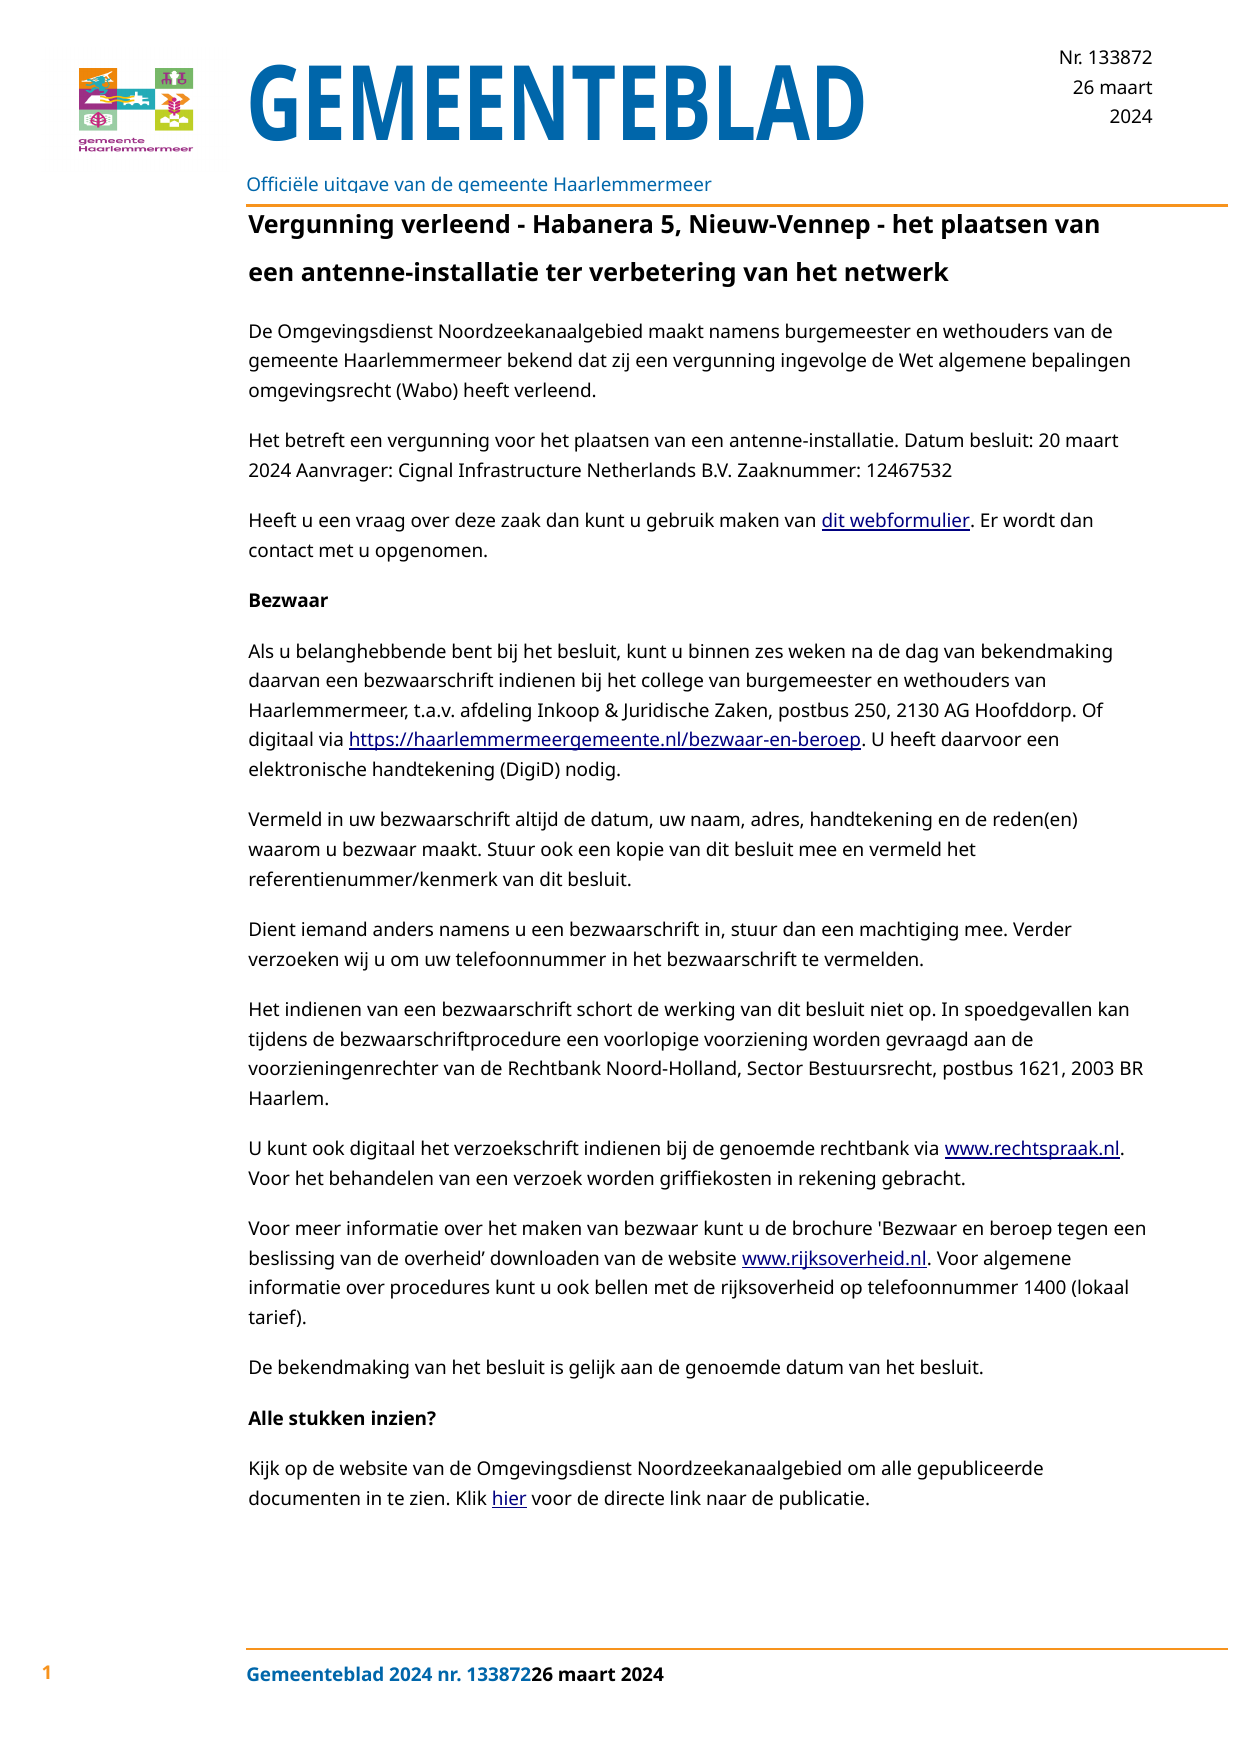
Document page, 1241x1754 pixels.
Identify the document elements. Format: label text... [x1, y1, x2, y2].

text Vermeld in uw bezwaarschrift altijd de datum, uw naam, adres, handtekening en de reden(en) waarom u bezwaar maakt. Stuur ook een kopie van dit besluit mee en vermeld het referentienummer/kenmerk van dit besluit. [248, 807, 1152, 892]
picture [41, 47, 231, 172]
text Alle stukken inzien? [248, 1405, 1152, 1431]
text Kijk op de website van de Omgevingsdienst Noordzeekanaalgebied om alle gepubliceerde documenten in te zien. Klik hier voor de directe link naar de publicatie. [248, 1455, 1152, 1511]
text Het betreft een vergunning voor het plaatsen van een antenne-installatie. Datum besluit: 20 maart 2024 Aanvrager: Cignal Infrastructure Netherlands B.V. Zaaknummer: 12467532 [248, 427, 1152, 483]
text Heeft u een vraag over deze zaak dan kunt u gebruik maken van dit webformulier. Er wordt dan contact met u opgenomen. [248, 507, 1152, 563]
text De Omgevingsdienst Noordzeekanaalgebied maakt namens burgemeester en wethouders van de gemeente Haarlemmermeer bekend dat zij een vergunning ingevolge de Wet algemene bepalingen omgevingsrecht (Wabo) heeft verleend. [248, 318, 1152, 403]
text Als u belanghebbende bent bij het besluit, kunt u binnen zes weken na de dag van bekendmaking daarvan een bezwaarschrift indienen bij het college van burgemeester en wethouders van Haarlemmermeer, t.a.v. afdeling Inkoop & Juridische Zaken, postbus 250, 2130 AG Hoofddorp. Of digitaal via https://haarlemmermeergemeente.nl/bezwaar-en-beroep. U heeft daarvoor een elektronische handtekening (DigiD) nodig. [248, 638, 1152, 782]
text Het indienen van een bezwaarschrift schort de werking van dit besluit niet op. In spoedgevallen kan tijdens de bezwaarschriftprocedure een voorlopige voorziening worden gevraagd aan de voorzieningenrechter van de Rechtbank Noord-Holland, Sector Bestuursrecht, postbus 1621, 2003 BR Haarlem. [248, 996, 1152, 1111]
text Vergunning verleend - Habanera 5, Nieuw-Vennep - het plaatsen van een antenne-installatie ter verbetering van het netwerk [248, 207, 1152, 288]
text U kunt ook digitaal het verzoekschrift indienen bij de genoemde rechtbank via www.rechtspraak.nl. Voor het behandelen van een verzoek worden griffiekosten in rekening gebracht. [248, 1135, 1152, 1191]
text De bekendmaking van het besluit is gelijk aan de genoemde datum van het besluit. [248, 1354, 1152, 1380]
text Voor meer informatie over het maken van bezwaar kunt u de brochure 'Bezwaar en beroep tegen een beslissing van de overheid’ downloaden van de website www.rijksoverheid.nl. Voor algemene informatie over procedures kunt u ook bellen met de rijksoverheid op telefoonnummer 1400 (lokaal tarief). [248, 1215, 1152, 1330]
text Dient iemand anders namens u een bezwaarschrift in, stuur dan een machtiging mee. Verder verzoeken wij u om uw telefoonnummer in het bezwaarschrift te vermelden. [248, 916, 1152, 972]
text Bezwaar [248, 587, 1152, 613]
